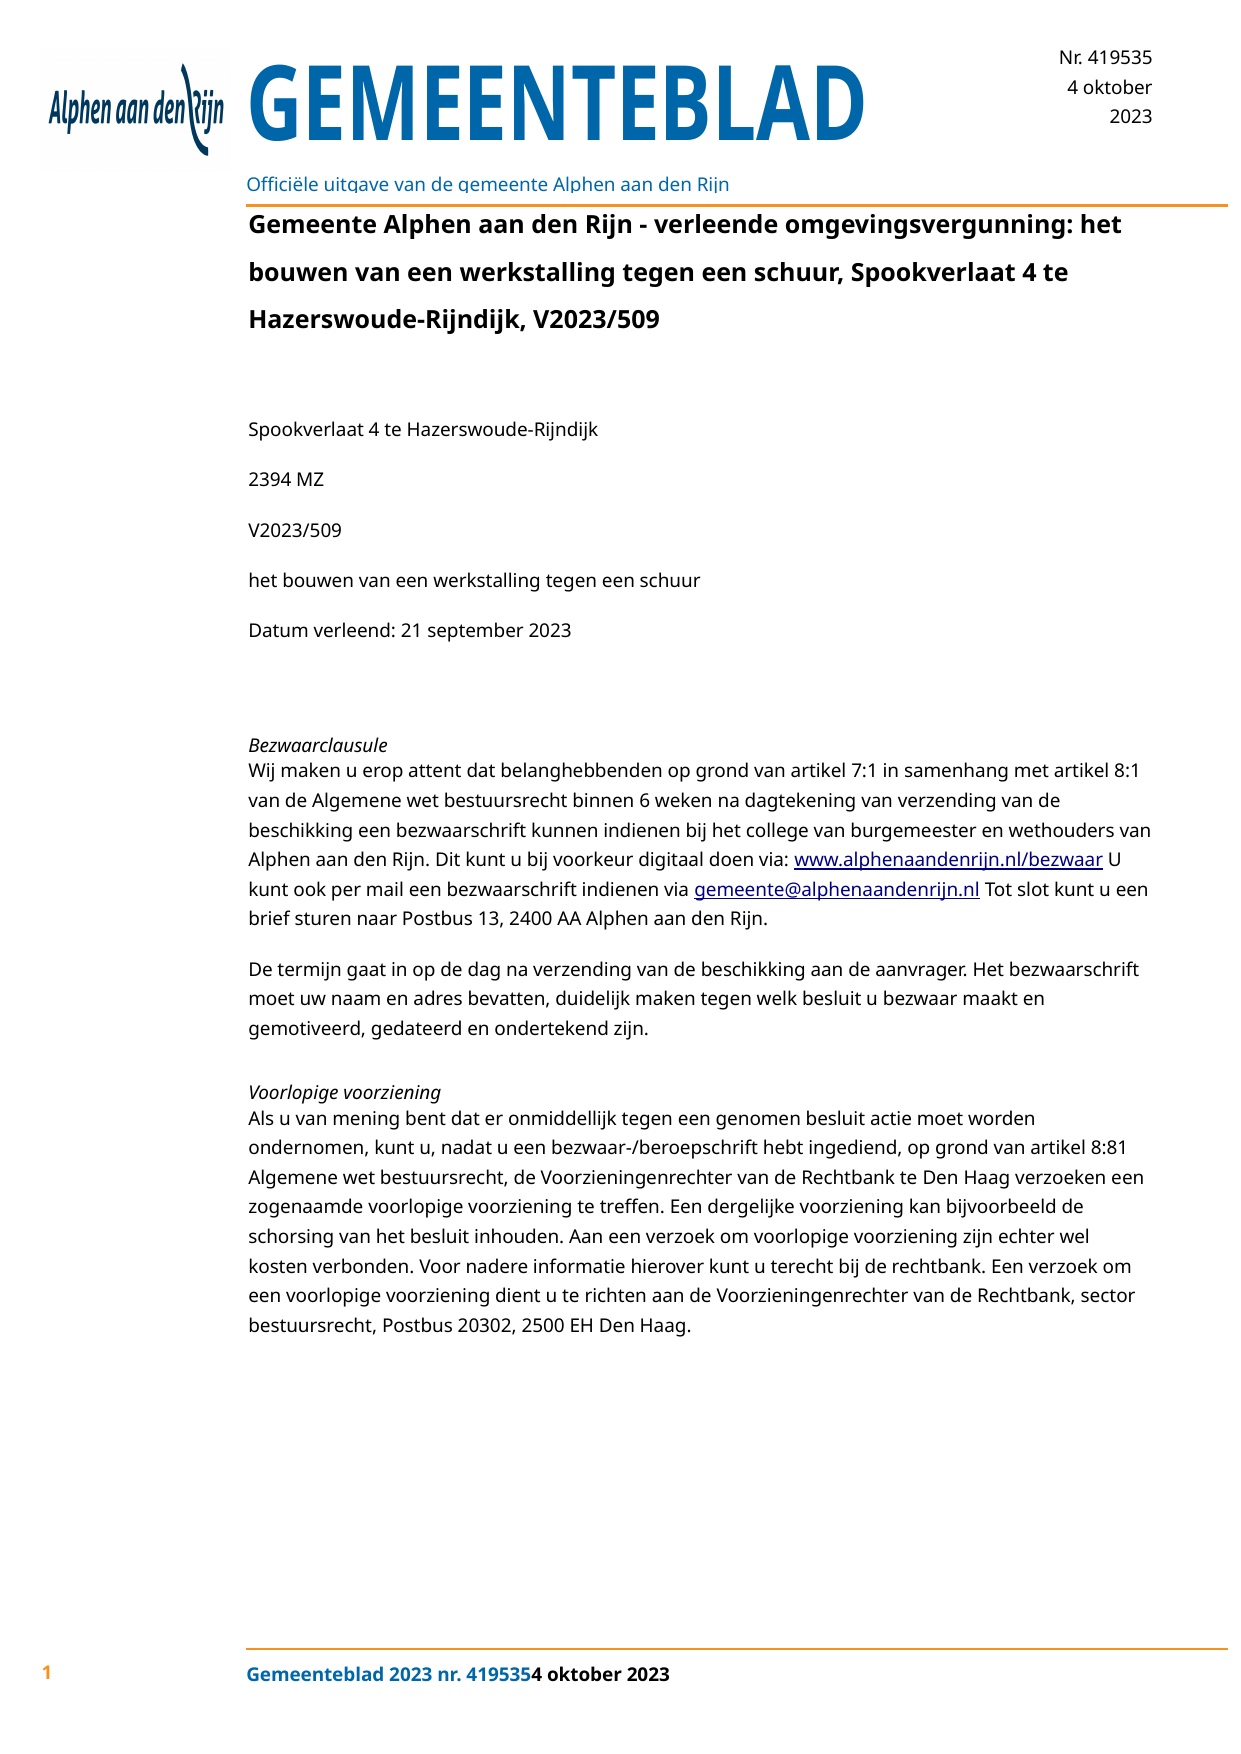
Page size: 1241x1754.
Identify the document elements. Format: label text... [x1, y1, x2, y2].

text 2394 MZ [248, 466, 1152, 492]
text Gemeente Alphen aan den Rijn - verleende omgevingsvergunning: het bouwen van een werkstalling tegen een schuur, Spookverlaat 4 te Hazerswoude-Rijndijk, V2023/509 [248, 207, 1152, 336]
text Bezwaarclausule [248, 732, 1152, 758]
text Voorlopige voorziening [248, 1079, 1152, 1105]
text Als u van mening bent dat er onmiddellijk tegen een genomen besluit actie moet worden ondernomen, kunt u, nadat u een bezwaar-/beroepschrift hebt ingediend, op grond van artikel 8:81 Algemene wet bestuursrecht, de Voorzieningenrechter van de Rechtbank te Den Haag verzoeken een zogenaamde voorlopige voorziening te treffen. Een dergelijke voorziening kan bijvoorbeeld de schorsing van het besluit inhouden. Aan een verzoek om voorlopige voorziening zijn echter wel kosten verbonden. Voor nadere informatie hierover kunt u terecht bij de rechtbank. Een verzoek om een voorlopige voorziening dient u te richten aan de Voorzieningenrechter van de Rechtbank, sector bestuursrecht, Postbus 20302, 2500 EH Den Haag. [248, 1105, 1152, 1338]
text Wij maken u erop attent dat belanghebbenden op grond van artikel 7:1 in samenhang met artikel 8:1 van de Algemene wet bestuursrecht binnen 6 weken na dagtekening van verzending van de beschikking een bezwaarschrift kunnen indienen bij het college van burgemeester en wethouders van Alphen aan den Rijn. Dit kunt u bij voorkeur digitaal doen via: www.alphenaandenrijn.nl/bezwaar U kunt ook per mail een bezwaarschrift indienen via gemeente@alphenaandenrijn.nl Tot slot kunt u een brief sturen naar Postbus 13, 2400 AA Alphen aan den Rijn. [248, 758, 1152, 931]
text Datum verleend: 21 september 2023 [248, 618, 1152, 643]
text Spookverlaat 4 te Hazerswoude-Rijndijk [248, 416, 1152, 442]
picture [41, 47, 231, 172]
text De termijn gaat in op de dag na verzending van de beschikking aan de aanvrager. Het bezwaarschrift moet uw naam en adres bevatten, duidelijk maken tegen welk besluit u bezwaar maakt en gemotiveerd, gedateerd en ondertekend zijn. [248, 956, 1152, 1041]
text V2023/509 [248, 517, 1152, 542]
text het bouwen van een werkstalling tegen een schuur [248, 567, 1152, 593]
